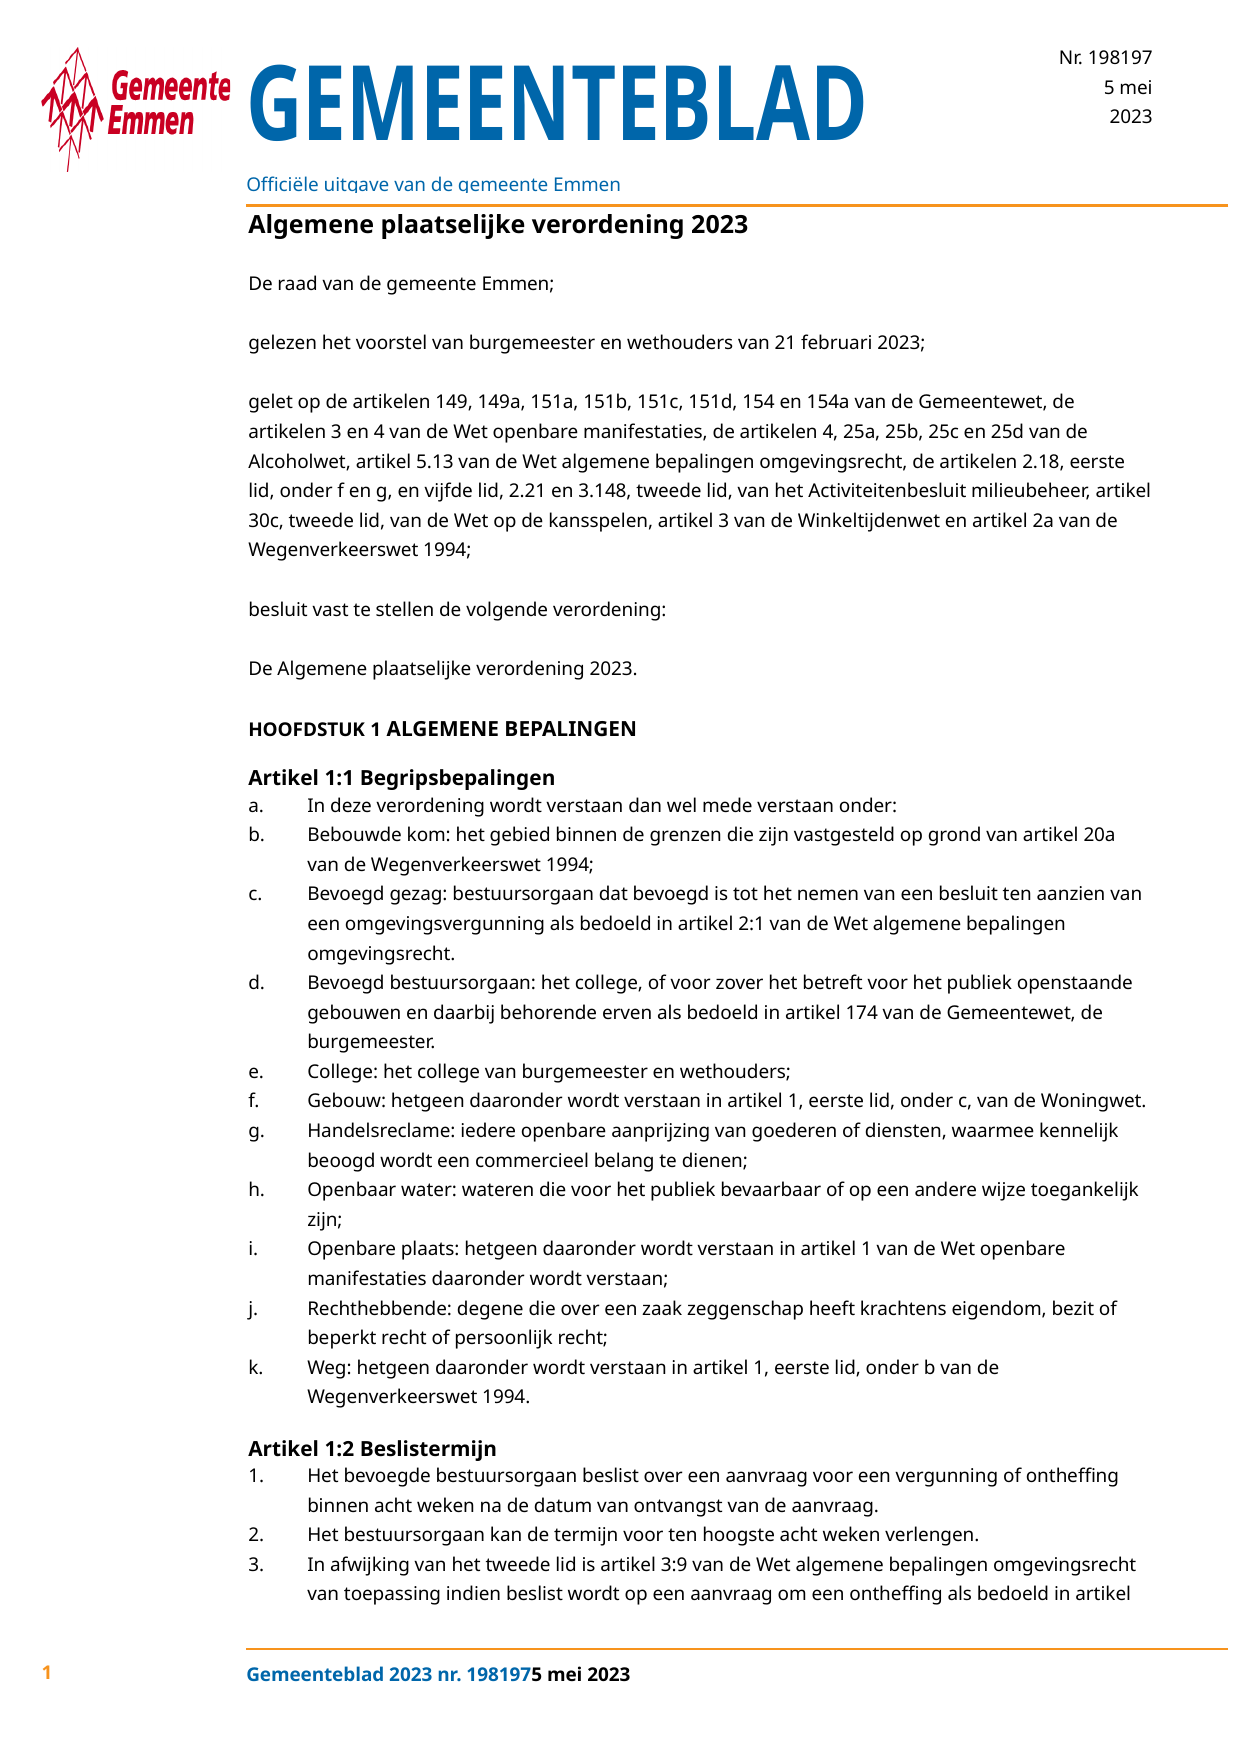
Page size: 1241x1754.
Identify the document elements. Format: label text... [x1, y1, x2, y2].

list In afwijking van het tweede lid is artikel 3:9 van de Wet algemene bepalingen omgevingsrecht van toepassing indien beslist wordt op een aanvraag om een ontheffing als bedoeld in artikel [248, 1551, 1152, 1606]
list Rechthebbende: degene die over een zaak zeggenschap heeft krachtens eigendom, bezit of beperkt recht of persoonlijk recht; [248, 1295, 1152, 1350]
text De raad van de gemeente Emmen; [248, 270, 1152, 296]
list Weg: hetgeen daaronder wordt verstaan in artikel 1, eerste lid, onder b van de Wegenverkeerswet 1994. [248, 1354, 1152, 1409]
list Openbare plaats: hetgeen daaronder wordt verstaan in artikel 1 van de Wet openbare manifestaties daaronder wordt verstaan; [248, 1236, 1152, 1291]
list Het bevoegde bestuursorgaan beslist over een aanvraag voor een vergunning of ontheffing binnen acht weken na de datum van ontvangst van de aanvraag. [248, 1462, 1152, 1518]
text gelezen het voorstel van burgemeester en wethouders van 21 februari 2023; [248, 329, 1152, 355]
list Gebouw: hetgeen daaronder wordt verstaan in artikel 1, eerste lid, onder c, van de Woningwet. [248, 1088, 1152, 1113]
list In deze verordening wordt verstaan dan wel mede verstaan onder: [248, 792, 1152, 817]
list Handelsreclame: iedere openbare aanprijzing van goederen of diensten, waarmee kennelijk beoogd wordt een commercieel belang te dienen; [248, 1117, 1152, 1172]
list College: het college van burgemeester en wethouders; [248, 1058, 1152, 1084]
text Algemene plaatselijke verordening 2023 [248, 207, 1152, 241]
text Artikel 1:1 Begripsbepalingen [248, 763, 1152, 792]
list Openbaar water: wateren die voor het publiek bevaarbaar of op een andere wijze toegankelijk zijn; [248, 1176, 1152, 1232]
picture [41, 47, 231, 172]
list Bebouwde kom: het gebied binnen de grenzen die zijn vastgesteld op grond van artikel 20a van de Wegenverkeerswet 1994; [248, 821, 1152, 877]
list Het bestuursorgaan kan de termijn voor ten hoogste acht weken verlengen. [248, 1521, 1152, 1547]
list Bevoegd gezag: bestuursorgaan dat bevoegd is tot het nemen van een besluit ten aanzien van een omgevingsvergunning als bedoeld in artikel 2:1 van de Wet algemene bepalingen omgevingsrecht. [248, 881, 1152, 965]
text De Algemene plaatselijke verordening 2023. [248, 655, 1152, 681]
text HOOFDSTUK 1 ALGEMENE BEPALINGEN [248, 714, 1152, 742]
text besluit vast te stellen de volgende verordening: [248, 596, 1152, 621]
text Artikel 1:2 Beslistermijn [248, 1434, 1152, 1462]
list Bevoegd bestuursorgaan: het college, of voor zover het betreft voor het publiek openstaande gebouwen en daarbij behorende erven als bedoeld in artikel 174 van de Gemeentewet, de burgemeester. [248, 969, 1152, 1054]
text gelet op de artikelen 149, 149a, 151a, 151b, 151c, 151d, 154 en 154a van de Gemeentewet, de artikelen 3 en 4 van de Wet openbare manifestaties, de artikelen 4, 25a, 25b, 25c en 25d van de Alcoholwet, artikel 5.13 van de Wet algemene bepalingen omgevingsrecht, de artikelen 2.18, eerste lid, onder f en g, en vijfde lid, 2.21 en 3.148, tweede lid, van het Activiteitenbesluit milieubeheer, artikel 30c, tweede lid, van de Wet op de kansspelen, artikel 3 van de Winkeltijdenwet en artikel 2a van de Wegenverkeerswet 1994; [248, 389, 1152, 562]
